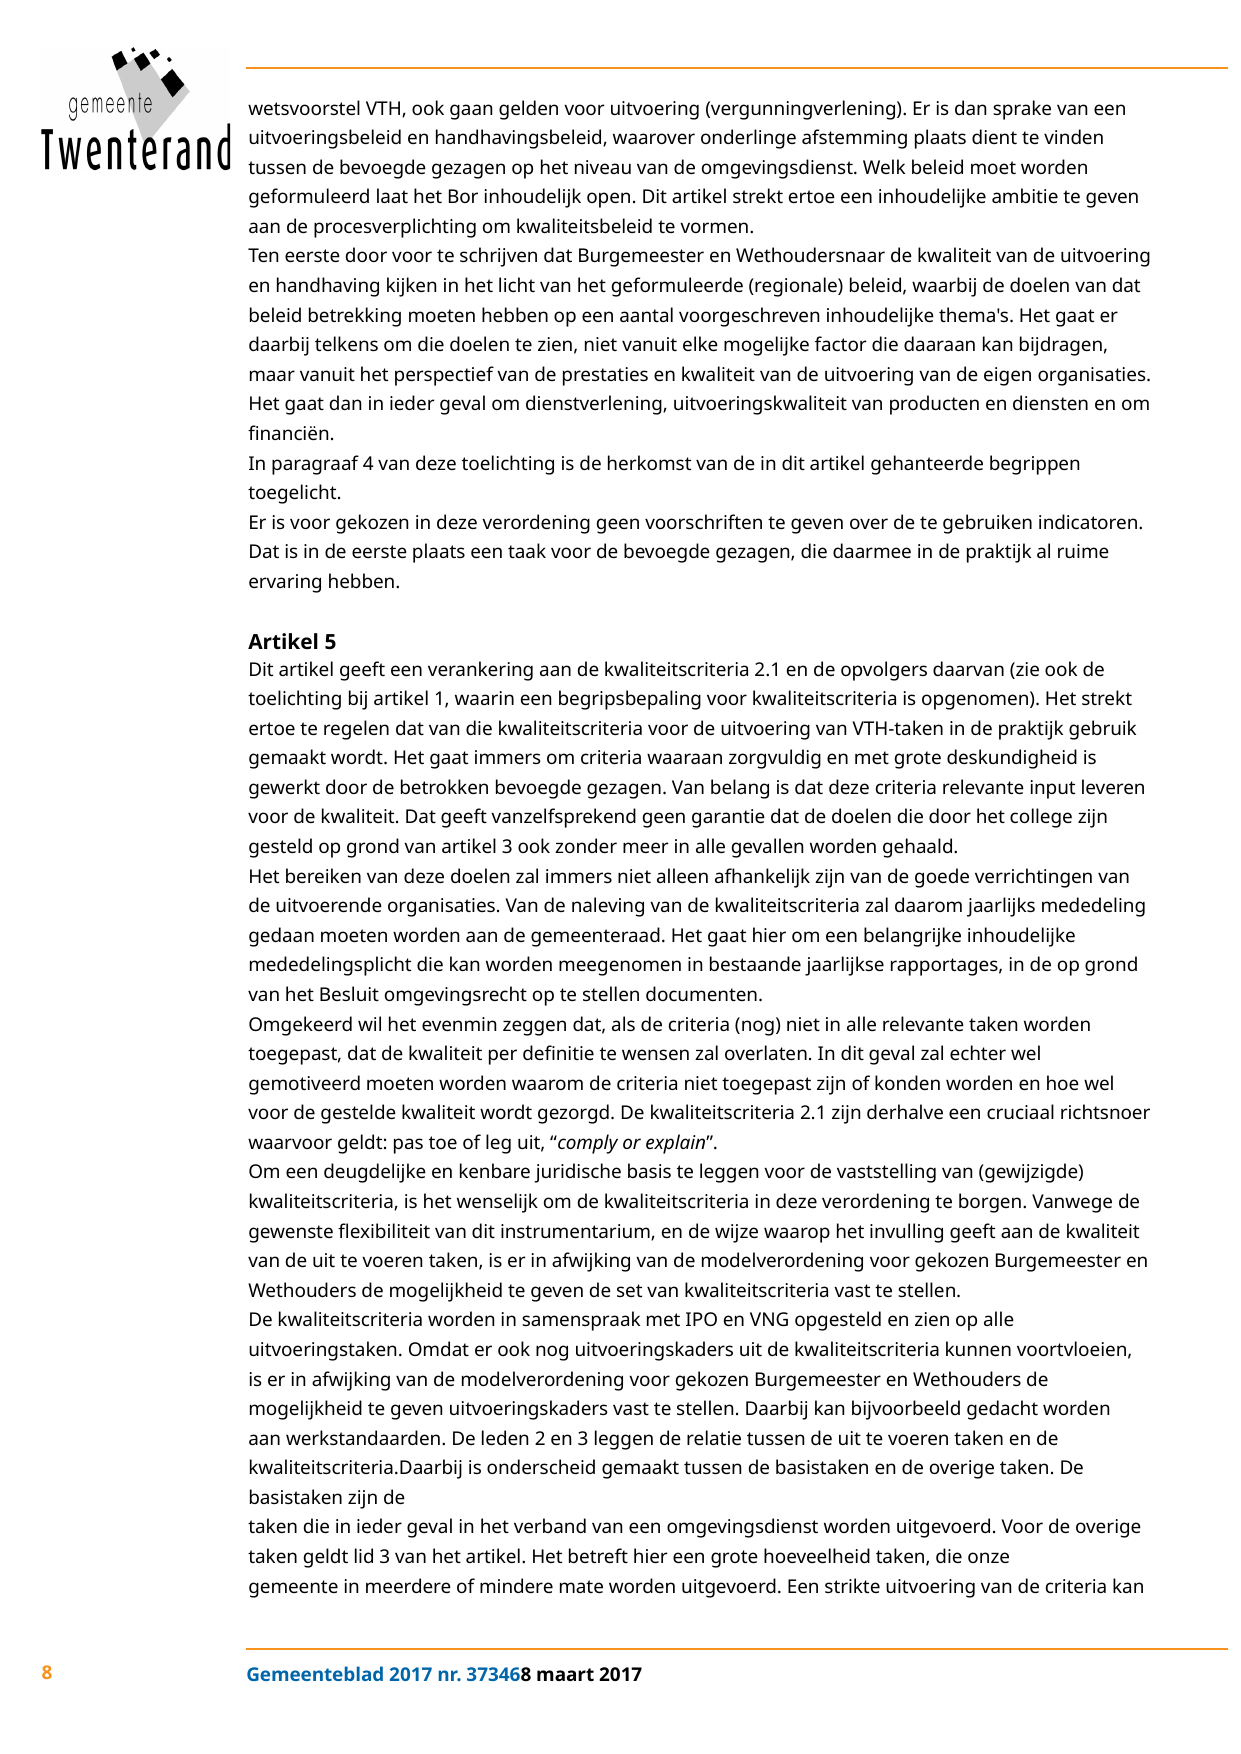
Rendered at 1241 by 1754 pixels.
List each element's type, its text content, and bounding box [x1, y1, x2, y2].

text Ten eerste door voor te schrijven dat Burgemeester en Wethoudersnaar de kwaliteit van de uitvoering en handhaving kijken in het licht van het geformuleerde (regionale) beleid, waarbij de doelen van dat beleid betrekking moeten hebben op een aantal voorgeschreven inhoudelijke thema's. Het gaat er daarbij telkens om die doelen te zien, niet vanuit elke mogelijke factor die daaraan kan bijdragen, maar vanuit het perspectief van de prestaties en kwaliteit van de uitvoering van de eigen organisaties. Het gaat dan in ieder geval om dienstverlening, uitvoeringskwaliteit van producten en diensten en om financiën. [248, 243, 1152, 446]
text Er is voor gekozen in deze verordening geen voorschriften te geven over de te gebruiken indicatoren. Dat is in de eerste plaats een taak voor de bevoegde gezagen, die daarmee in de praktijk al ruime ervaring hebben. [248, 509, 1152, 594]
text In paragraaf 4 van deze toelichting is de herkomst van de in dit artikel gehanteerde begrippen toegelicht. [248, 450, 1152, 505]
text gemeente in meerdere of mindere mate worden uitgevoerd. Een strikte uitvoering van de criteria kan [248, 1573, 1152, 1598]
text Om een deugdelijke en kenbare juridische basis te leggen voor de vaststelling van (gewijzigde) kwaliteitscriteria, is het wenselijk om de kwaliteitscriteria in deze verordening te borgen. Vanwege de gewenste flexibiliteit van dit instrumentarium, en de wijze waarop het invulling geeft aan de kwaliteit van de uit te voeren taken, is er in afwijking van de modelverordening voor gekozen Burgemeester en Wethouders de mogelijkheid te geven de set van kwaliteitscriteria vast te stellen. [248, 1159, 1152, 1303]
text Het bereiken van deze doelen zal immers niet alleen afhankelijk zijn van de goede verrichtingen van de uitvoerende organisaties. Van de naleving van de kwaliteitscriteria zal daarom jaarlijks mededeling gedaan moeten worden aan de gemeenteraad. Het gaat hier om een belangrijke inhoudelijke mededelingsplicht die kan worden meegenomen in bestaande jaarlijkse rapportages, in de op grond van het Besluit omgevingsrecht op te stellen documenten. [248, 863, 1152, 1007]
picture [41, 47, 231, 172]
text wetsvoorstel VTH, ook gaan gelden voor uitvoering (vergunningverlening). Er is dan sprake van een uitvoeringsbeleid en handhavingsbeleid, waarover onderlinge afstemming plaats dient te vinden tussen de bevoegde gezagen op het niveau van de omgevingsdienst. Welk beleid moet worden geformuleerd laat het Bor inhoudelijk open. Dit artikel strekt ertoe een inhoudelijke ambitie te geven aan de procesverplichting om kwaliteitsbeleid te vormen. [248, 95, 1152, 239]
text Artikel 5 [248, 627, 1152, 656]
text Dit artikel geeft een verankering aan de kwaliteitscriteria 2.1 en de opvolgers daarvan (zie ook de toelichting bij artikel 1, waarin een begripsbepaling voor kwaliteitscriteria is opgenomen). Het strekt ertoe te regelen dat van die kwaliteitscriteria voor de uitvoering van VTH-taken in de praktijk gebruik gemaakt wordt. Het gaat immers om criteria waaraan zorgvuldig en met grote deskundigheid is gewerkt door de betrokken bevoegde gezagen. Van belang is dat deze criteria relevante input leveren voor de kwaliteit. Dat geeft vanzelfsprekend geen garantie dat de doelen die door het college zijn gesteld op grond van artikel 3 ook zonder meer in alle gevallen worden gehaald. [248, 656, 1152, 859]
text taken die in ieder geval in het verband van een omgevingsdienst worden uitgevoerd. Voor de overige taken geldt lid 3 van het artikel. Het betreft hier een grote hoeveelheid taken, die onze [248, 1514, 1152, 1569]
text is er in afwijking van de modelverordening voor gekozen Burgemeester en Wethouders de mogelijkheid te geven uitvoeringskaders vast te stellen. Daarbij kan bijvoorbeeld gedacht worden [248, 1366, 1152, 1421]
text De kwaliteitscriteria worden in samenspraak met IPO en VNG opgesteld en zien op alle uitvoeringstaken. Omdat er ook nog uitvoeringskaders uit de kwaliteitscriteria kunnen voortvloeien, [248, 1307, 1152, 1362]
text Omgekeerd wil het evenmin zeggen dat, als de criteria (nog) niet in alle relevante taken worden toegepast, dat de kwaliteit per definitie te wensen zal overlaten. In dit geval zal echter wel gemotiveerd moeten worden waarom de criteria niet toegepast zijn of konden worden en hoe wel voor de gestelde kwaliteit wordt gezorgd. De kwaliteitscriteria 2.1 zijn derhalve een cruciaal richtsnoer waarvoor geldt: pas toe of leg uit, “comply or explain”. [248, 1011, 1152, 1155]
text aan werkstandaarden. De leden 2 en 3 leggen de relatie tussen de uit te voeren taken en de kwaliteitscriteria.Daarbij is onderscheid gemaakt tussen de basistaken en de overige taken. De basistaken zijn de [248, 1425, 1152, 1510]
